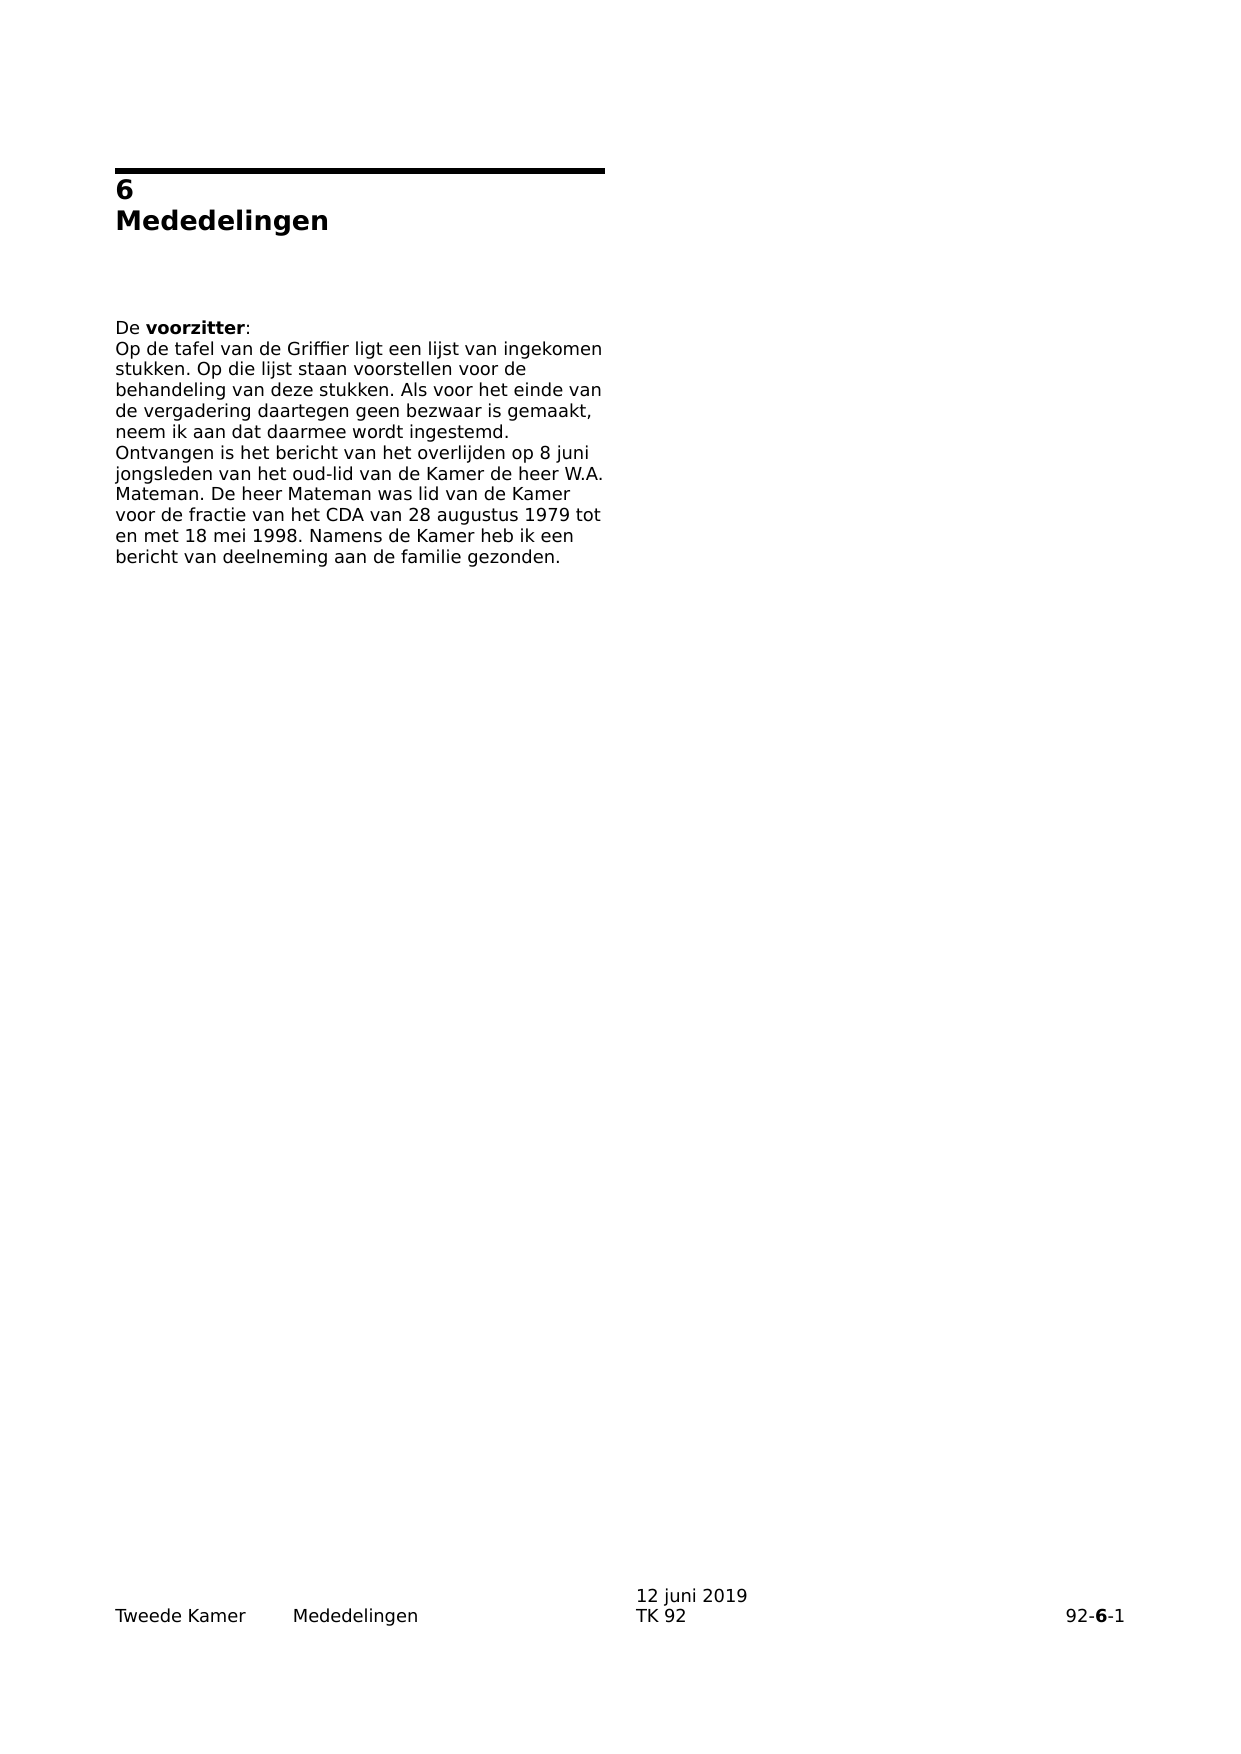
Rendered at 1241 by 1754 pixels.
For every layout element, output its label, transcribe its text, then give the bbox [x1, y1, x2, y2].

text Op de tafel van de Griffier ligt een lijst van ingekomen stukken. Op die lijst staan voorstellen voor de behandeling van deze stukken. Als voor het einde van de vergadering daartegen geen bezwaar is gemaakt, neem ik aan dat daarmee wordt ingestemd. [115, 338, 605, 442]
text De voorzitter: [115, 318, 605, 338]
title 6 Mededelingen [115, 174, 605, 237]
text Ontvangen is het bericht van het overlijden op 8 juni jongsleden van het oud-lid van de Kamer de heer W.A. Mateman. De heer Mateman was lid van de Kamer voor de fractie van het CDA van 28 augustus 1979 tot en met 18 mei 1998. Namens de Kamer heb ik een bericht van deelneming aan de familie gezonden. [115, 442, 605, 567]
